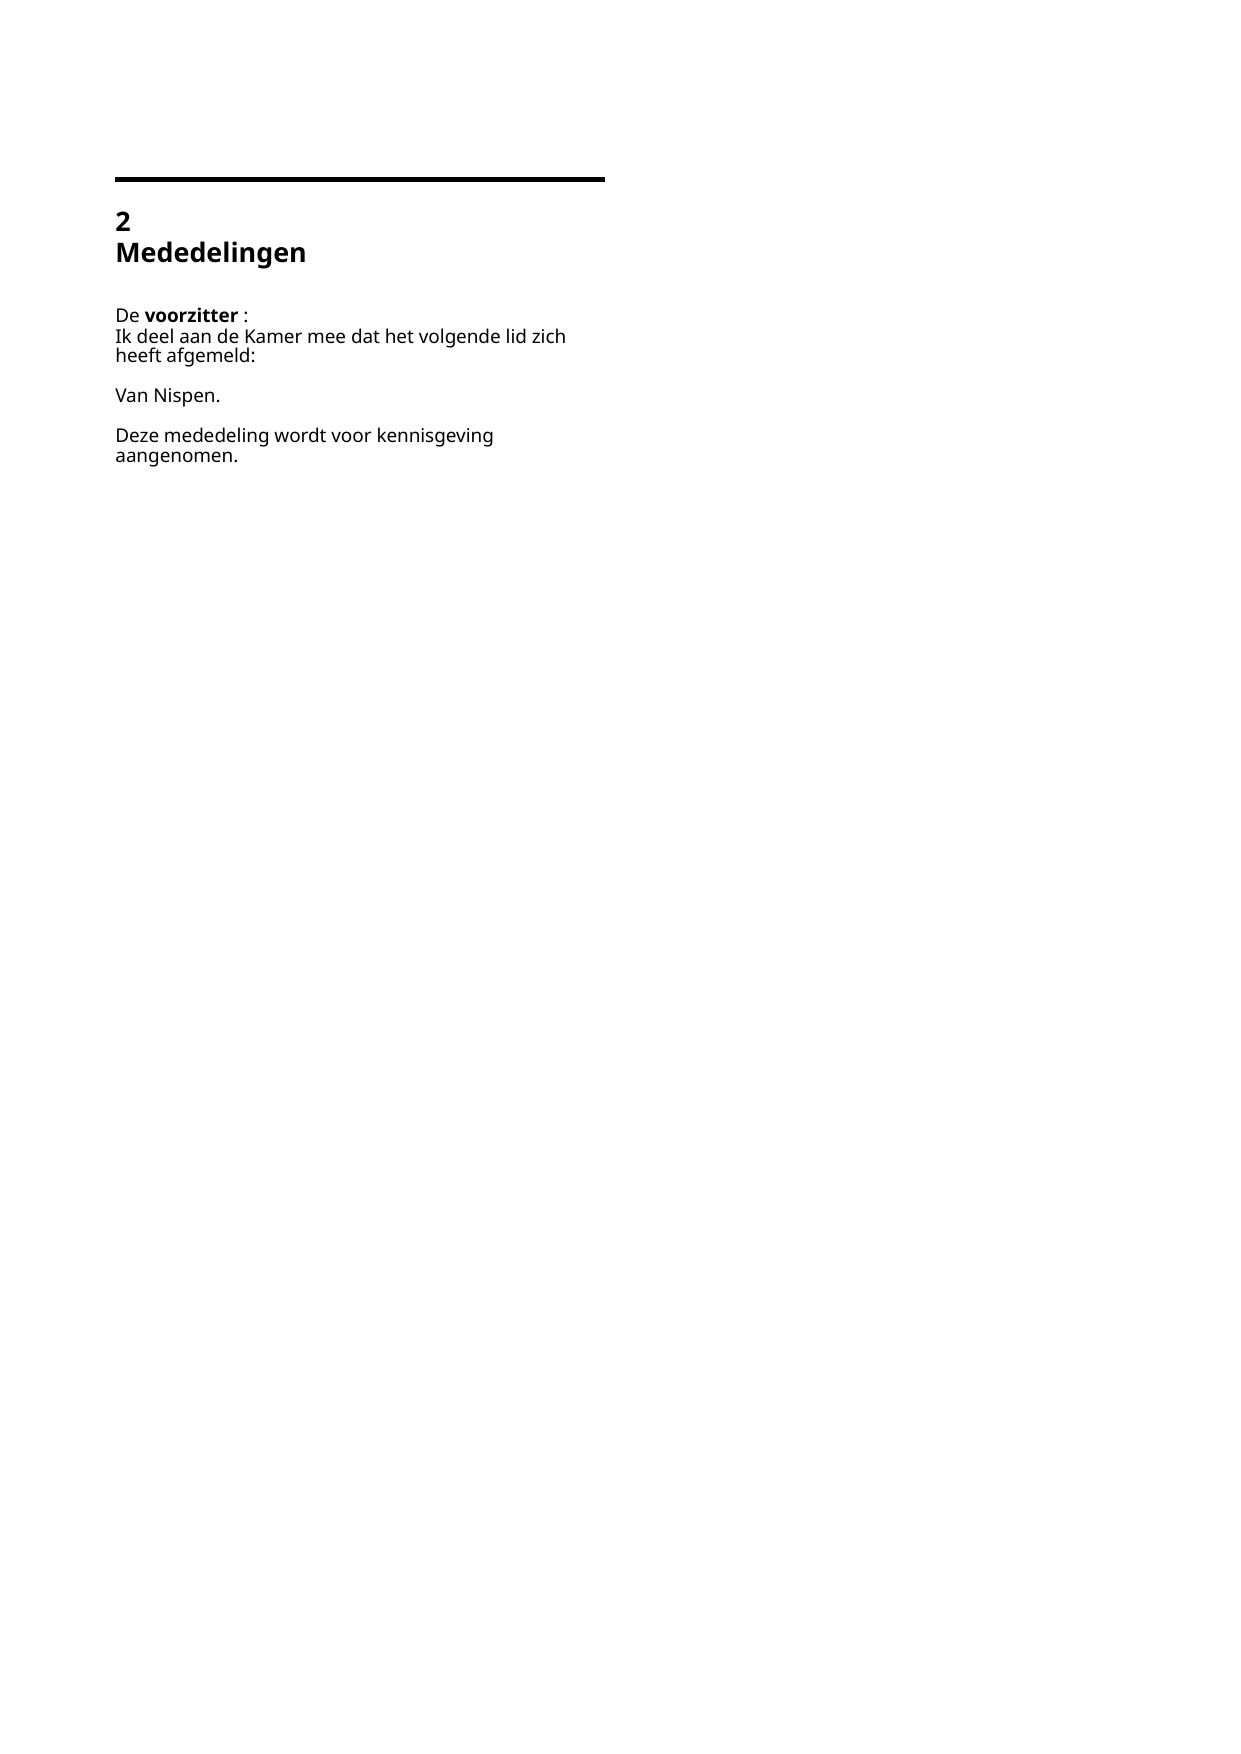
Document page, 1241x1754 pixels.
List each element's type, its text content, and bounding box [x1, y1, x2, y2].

text Deze mededeling wordt voor kennisgeving aangenomen. [115, 427, 605, 466]
text 2 [115, 203, 605, 239]
text Van Nispen. [115, 387, 605, 407]
text Mededelingen [115, 239, 605, 283]
text Ik deel aan de Kamer mee dat het volgende lid zich heeft afgemeld: [115, 328, 605, 367]
text De voorzitter : [115, 302, 605, 328]
